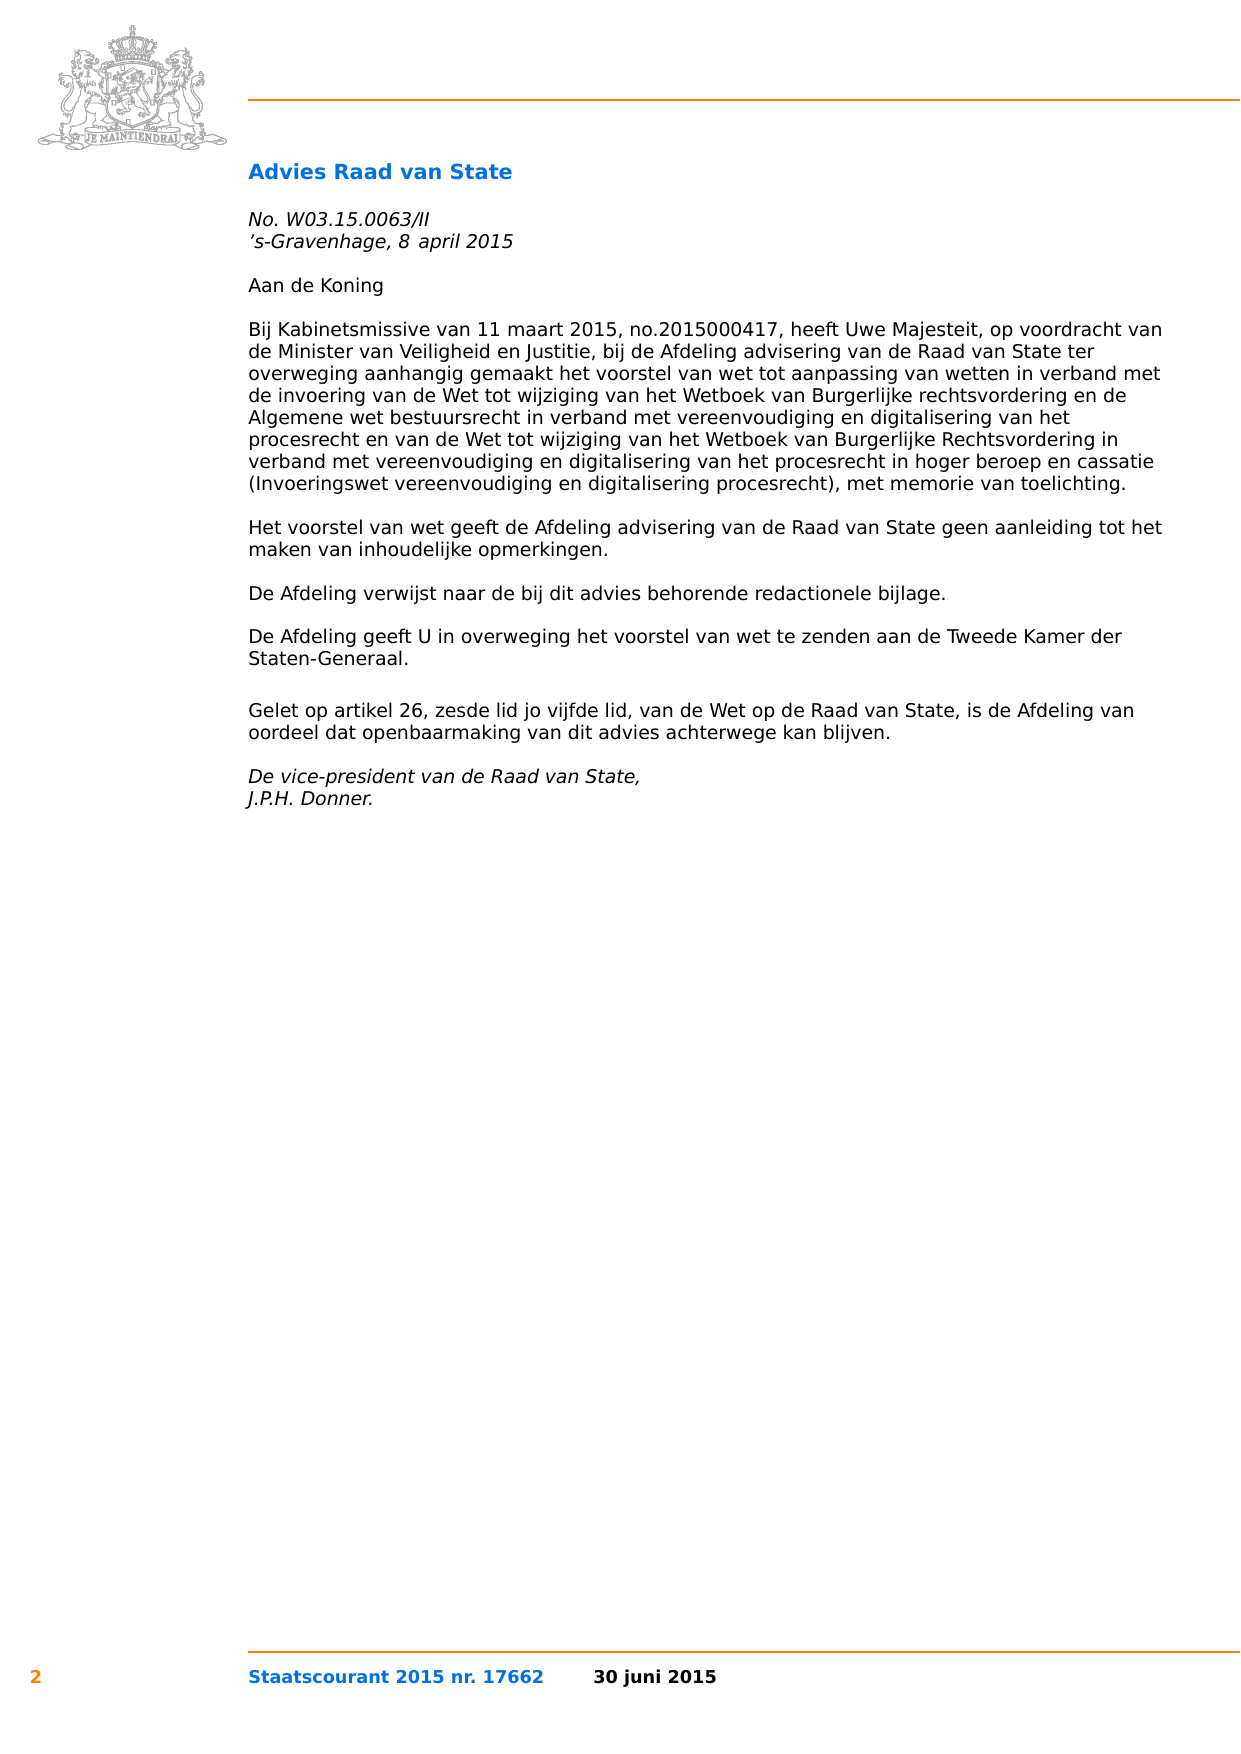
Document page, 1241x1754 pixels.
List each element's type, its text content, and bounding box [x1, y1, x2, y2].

text Bij Kabinetsmissive van 11 maart 2015, no.2015000417, heeft Uwe Majesteit, op voordracht van de Minister van Veiligheid en Justitie, bij de Afdeling advisering van de Raad van State ter overweging aanhangig gemaakt het voorstel van wet tot aanpassing van wetten in verband met de invoering van de Wet tot wijziging van het Wetboek van Burgerlijke rechtsvordering en de Algemene wet bestuursrecht in verband met vereenvoudiging en digitalisering van het procesrecht en van de Wet tot wijziging van het Wetboek van Burgerlijke Rechtsvordering in verband met vereenvoudiging en digitalisering van het procesrecht in hoger beroep en cassatie (Invoeringswet vereenvoudiging en digitalisering procesrecht), met memorie van toelichting. [248, 319, 1163, 495]
text Het voorstel van wet geeft de Afdeling advisering van de Raad van State geen aanleiding tot het maken van inhoudelijke opmerkingen. [248, 517, 1163, 561]
text De Afdeling geeft U in overweging het voorstel van wet te zenden aan de Tweede Kamer der Staten-Generaal. [248, 626, 1163, 670]
picture [38, 25, 227, 150]
text Gelet op artikel 26, zesde lid jo vijfde lid, van de Wet op de Raad van State, is de Afdeling van oordeel dat openbaarmaking van dit advies achterwege kan blijven. [248, 700, 1163, 744]
subtitle Advies Raad van State [248, 160, 1163, 184]
text ’s-Gravenhage, 8 april 2015 [248, 231, 1163, 253]
text Aan de Koning [248, 275, 1163, 297]
text No. W03.15.0063/II [248, 209, 1163, 231]
text De Afdeling verwijst naar de bij dit advies behorende redactionele bijlage. [248, 582, 1163, 604]
text De vice-president van de Raad van State, J.P.H. Donner. [248, 766, 1163, 810]
